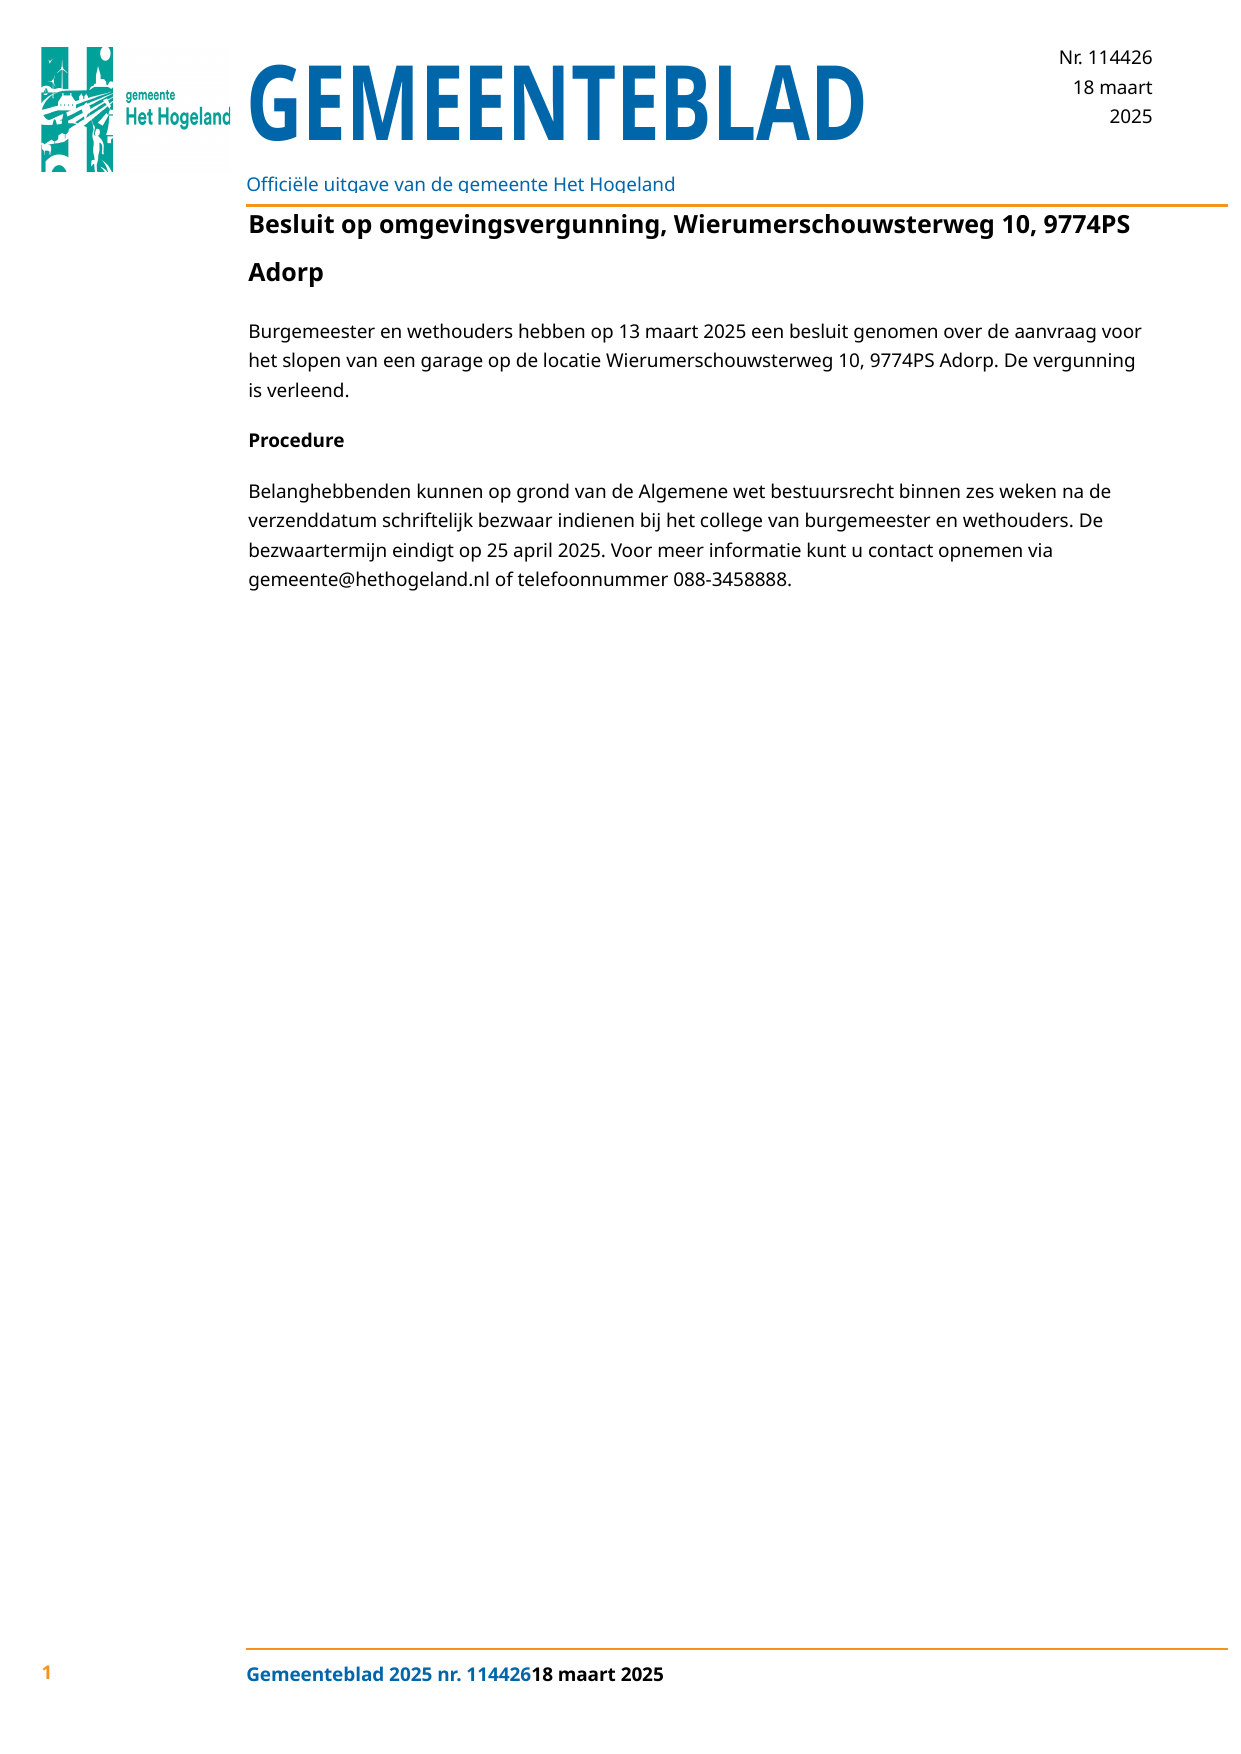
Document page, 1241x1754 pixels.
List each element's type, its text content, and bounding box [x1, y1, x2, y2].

text Besluit op omgevingsvergunning, Wierumerschouwsterweg 10, 9774PS Adorp [248, 207, 1152, 288]
text Belanghebbenden kunnen op grond van de Algemene wet bestuursrecht binnen zes weken na de verzenddatum schriftelijk bezwaar indienen bij het college van burgemeester en wethouders. De bezwaartermijn eindigt op 25 april 2025. Voor meer informatie kunt u contact opnemen via gemeente@hethogeland.nl of telefoonnummer 088-3458888. [248, 478, 1152, 592]
text Burgemeester en wethouders hebben op 13 maart 2025 een besluit genomen over de aanvraag voor het slopen van een garage op de locatie Wierumerschouwsterweg 10, 9774PS Adorp. De vergunning is verleend. [248, 318, 1152, 403]
text Procedure [248, 427, 1152, 453]
picture [41, 47, 231, 172]
